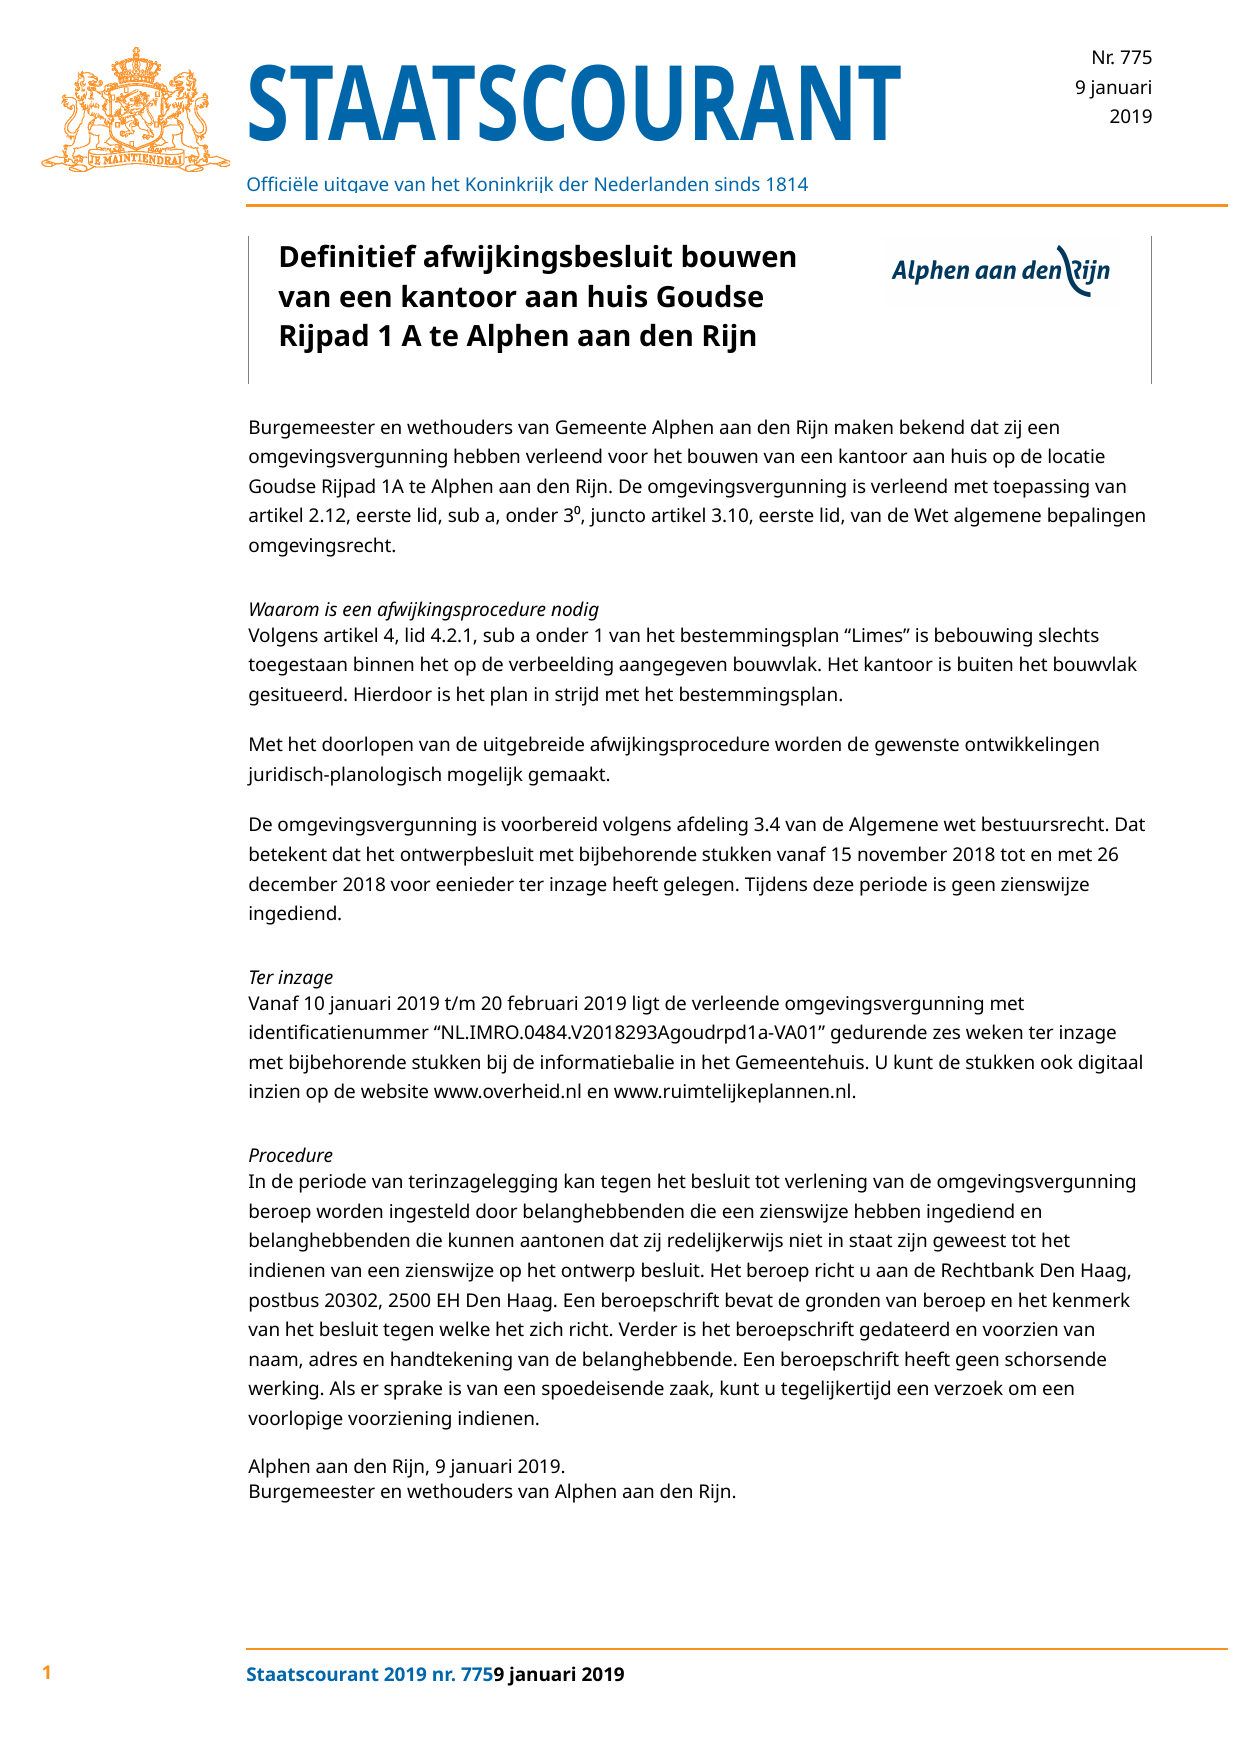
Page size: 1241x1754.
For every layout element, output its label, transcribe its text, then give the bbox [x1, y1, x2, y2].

text Waarom is een afwijkingsprocedure nodig [248, 596, 1152, 622]
text Volgens artikel 4, lid 4.2.1, sub a onder 1 van het bestemmingsplan “Limes” is bebouwing slechts toegestaan binnen het op de verbeelding aangegeven bouwvlak. Het kantoor is buiten het bouwvlak gesitueerd. Hierdoor is het plan in strijd met het bestemmingsplan. [248, 622, 1152, 707]
text De omgevingsvergunning is voorbereid volgens afdeling 3.4 van de Algemene wet bestuursrecht. Dat betekent dat het ontwerpbesluit met bijbehorende stukken vanaf 15 november 2018 tot en met 26 december 2018 voor eenieder ter inzage heeft gelegen. Tijdens deze periode is geen zienswijze ingediend. [248, 812, 1152, 926]
text Alphen aan den Rijn, 9 januari 2019. [248, 1453, 1152, 1479]
text Vanaf 10 januari 2019 t/m 20 februari 2019 ligt de verleende omgevingsvergunning met identificatienummer “NL.IMRO.0484.V2018293Agoudrpd1a-VA01” gedurende zes weken ter inzage met bijbehorende stukken bij de informatiebalie in het Gemeentehuis. U kunt de stukken ook digitaal inzien op de website www.overheid.nl en www.ruimtelijkeplannen.nl. [248, 990, 1152, 1104]
table_header Definitief afwijkingsbesluit bouwen van een kantoor aan huis Goudse Rijpad 1 A te Alphen aan den Rijn [249, 236, 850, 384]
picture [41, 47, 231, 172]
table_header [850, 236, 1151, 384]
text Burgemeester en wethouders van Alphen aan den Rijn. [248, 1479, 1152, 1504]
text In de periode van terinzagelegging kan tegen het besluit tot verlening van de omgevingsvergunning beroep worden ingesteld door belanghebbenden die een zienswijze hebben ingediend en belanghebbenden die kunnen aantonen dat zij redelijkerwijs niet in staat zijn geweest tot het indienen van een zienswijze op het ontwerp besluit. Het beroep richt u aan de Rechtbank Den Haag, postbus 20302, 2500 EH Den Haag. Een beroepschrift bevat de gronden van beroep en het kenmerk van het besluit tegen welke het zich richt. Verder is het beroepschrift gedateerd en voorzien van naam, adres en handtekening van de belanghebbende. Een beroepschrift heeft geen schorsende werking. Als er sprake is van een spoedeisende zaak, kunt u tegelijkertijd een verzoek om een voorlopige voorziening indienen. [248, 1168, 1152, 1431]
text Burgemeester en wethouders van Gemeente Alphen aan den Rijn maken bekend dat zij een omgevingsvergunning hebben verleend voor het bouwen van een kantoor aan huis op de locatie Goudse Rijpad 1A te Alphen aan den Rijn. De omgevingsvergunning is verleend met toepassing van artikel 2.12, eerste lid, sub a, onder 3⁰, juncto artikel 3.10, eerste lid, van de Wet algemene bepalingen omgevingsrecht. [248, 414, 1152, 558]
text Met het doorlopen van de uitgebreide afwijkingsprocedure worden de gewenste ontwikkelingen juridisch-planologisch mogelijk gemaakt. [248, 732, 1152, 787]
picture [882, 236, 1119, 306]
text Procedure [248, 1143, 1152, 1168]
text Ter inzage [248, 964, 1152, 990]
